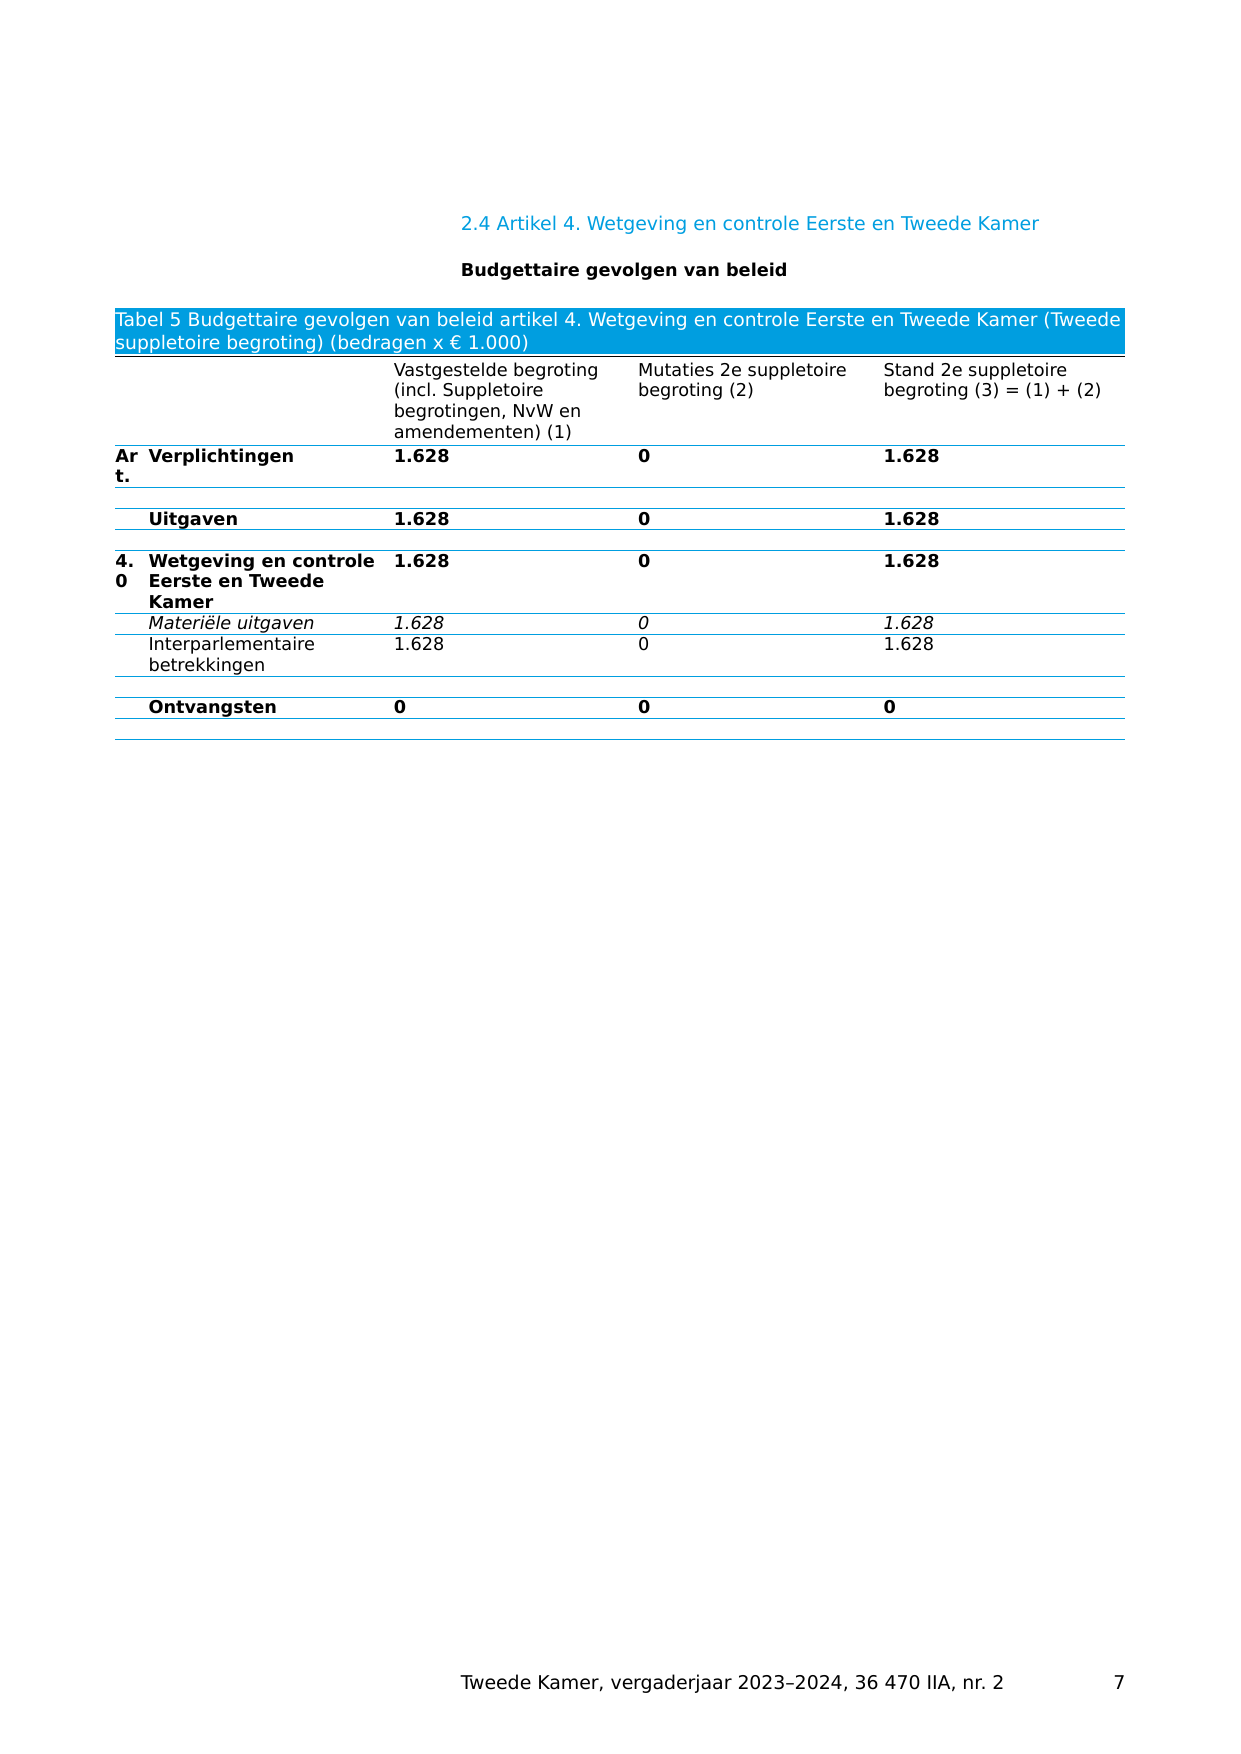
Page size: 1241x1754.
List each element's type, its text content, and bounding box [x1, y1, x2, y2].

table_cell 1.628 [391, 614, 635, 634]
table_cell [391, 719, 635, 739]
table_cell 1.628 [880, 614, 1125, 634]
table_cell 0 [635, 551, 880, 613]
table_cell 1.628 [880, 635, 1125, 676]
table_cell [115, 614, 145, 634]
table_cell [115, 677, 145, 697]
table_cell 0 [880, 698, 1125, 718]
table_cell Mutaties 2e suppletoire begroting (2) [635, 357, 880, 445]
table_cell [635, 530, 880, 550]
table_cell [880, 530, 1125, 550]
table_cell [880, 488, 1125, 508]
table_cell [115, 698, 145, 718]
table_cell [115, 635, 145, 676]
table_cell 4.0 [115, 551, 145, 613]
table_cell Art. [115, 446, 145, 487]
table_cell [880, 719, 1125, 739]
table_cell 1.628 [391, 509, 635, 529]
table_cell [391, 530, 635, 550]
table_cell [391, 488, 635, 508]
table_cell Vastgestelde begroting (incl. Suppletoire begrotingen, NvW en amendementen) (1) [391, 357, 635, 445]
table_cell Wetgeving en controle Eerste en Tweede Kamer [145, 551, 391, 613]
table_cell [115, 719, 145, 739]
table_cell [115, 488, 145, 508]
table_cell [145, 488, 391, 508]
table_cell [115, 509, 145, 529]
table_cell 0 [635, 446, 880, 487]
table_cell [635, 488, 880, 508]
table_cell 1.628 [880, 509, 1125, 529]
table_cell Interparlementaire betrekkingen [145, 635, 391, 676]
table_cell [145, 677, 391, 697]
table_cell 1.628 [391, 551, 635, 613]
table_cell [145, 719, 391, 739]
title 2.4 Artikel 4. Wetgeving en controle Eerste en Tweede Kamer [461, 213, 1125, 235]
table_cell [115, 530, 145, 550]
table_cell 1.628 [880, 446, 1125, 487]
table_cell [391, 677, 635, 697]
text Budgettaire gevolgen van beleid [461, 258, 1125, 281]
table_cell Stand 2e suppletoire begroting (3) = (1) + (2) [880, 357, 1125, 445]
table_cell [145, 530, 391, 550]
table_cell [115, 357, 145, 445]
table_cell 0 [391, 698, 635, 718]
table_cell 0 [635, 698, 880, 718]
table_cell Verplichtingen [145, 446, 391, 487]
table_cell [635, 677, 880, 697]
table_cell 1.628 [391, 635, 635, 676]
table_cell [145, 357, 391, 445]
table_cell [635, 719, 880, 739]
table_cell 0 [635, 509, 880, 529]
table_cell Materiële uitgaven [145, 614, 391, 634]
table_cell Uitgaven [145, 509, 391, 529]
table_cell 1.628 [880, 551, 1125, 613]
table_cell 0 [635, 614, 880, 634]
table_cell 1.628 [391, 446, 635, 487]
table_cell Ontvangsten [145, 698, 391, 718]
table_cell 0 [635, 635, 880, 676]
table_cell [880, 677, 1125, 697]
